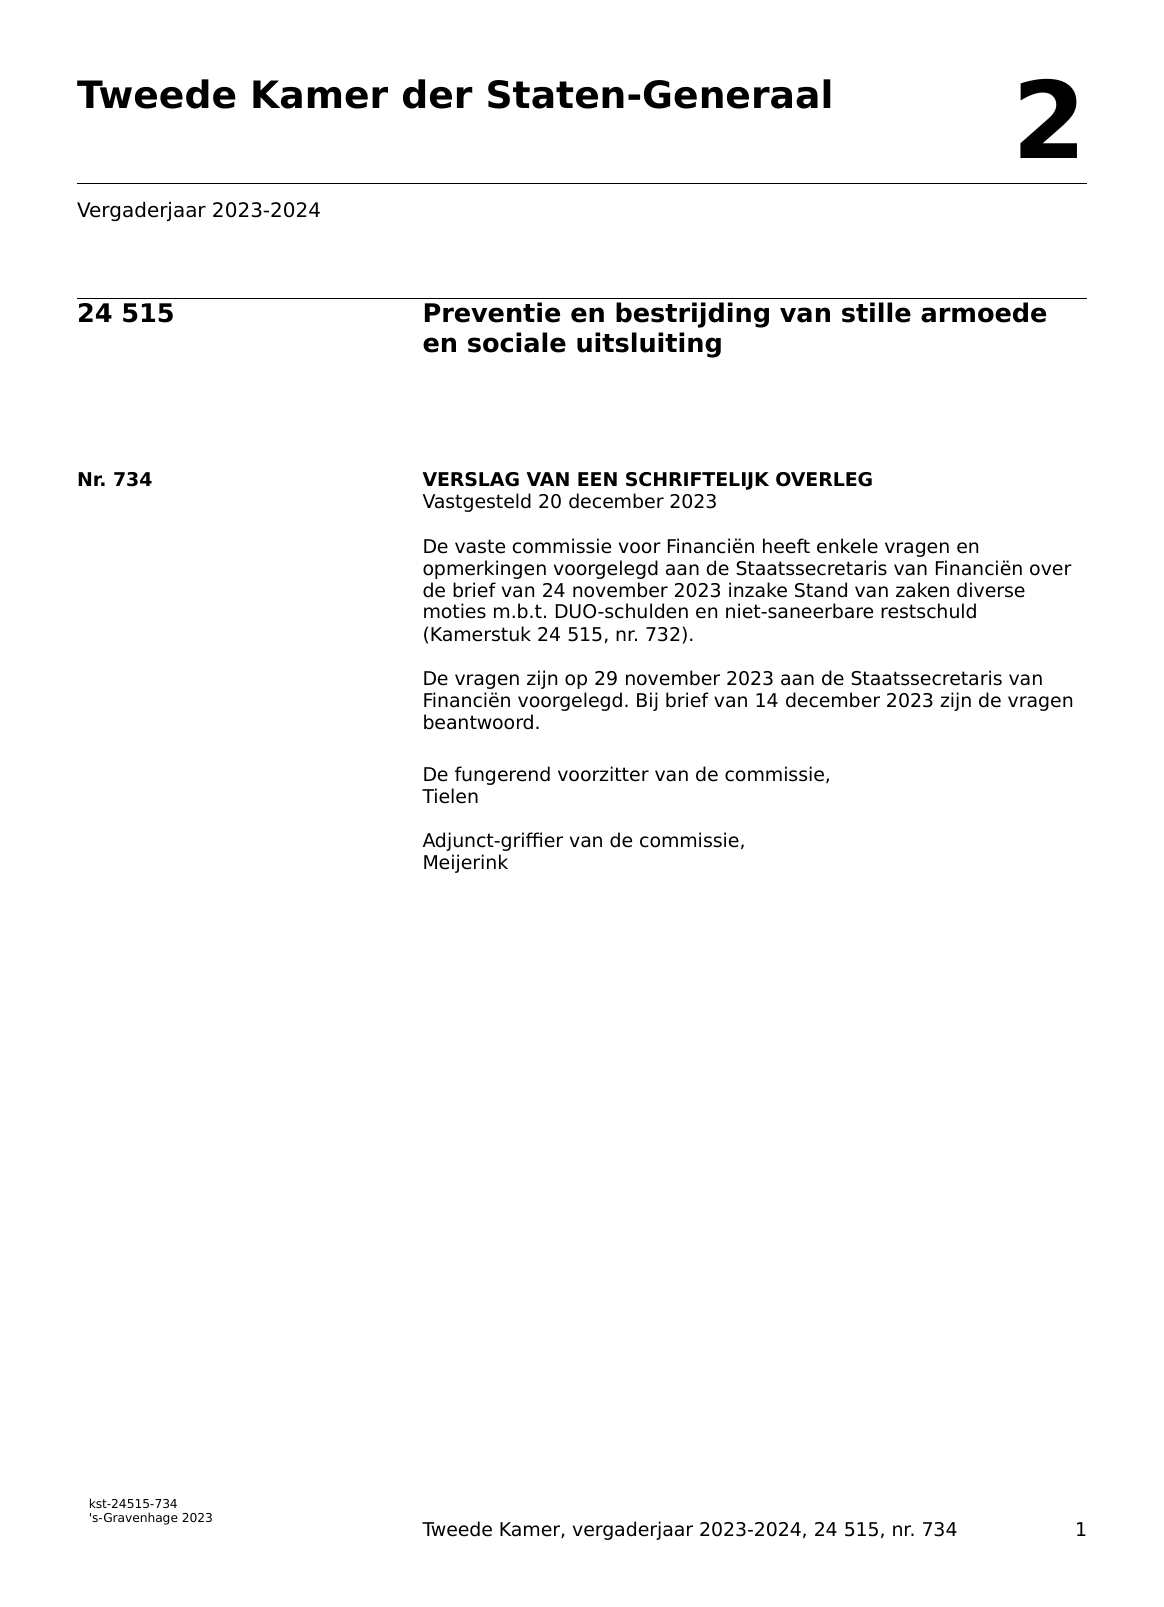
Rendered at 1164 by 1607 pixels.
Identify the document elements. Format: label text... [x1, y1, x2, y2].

text Vastgesteld 20 december 2023 [422, 491, 1087, 513]
table_header 2 [886, 59, 1087, 183]
text kst-24515-734 [88, 1497, 323, 1511]
subtitle Nr. 734 VERSLAG VAN EEN SCHRIFTELIJK OVERLEG [77, 469, 1087, 491]
table_cell Vergaderjaar 2023-2024 [77, 184, 1087, 298]
text De vaste commissie voor Financiën heeft enkele vragen en opmerkingen voorgelegd aan de Staatssecretaris van Financiën over de brief van 24 november 2023 inzake Stand van zaken diverse moties m.b.t. DUO-schulden en niet-saneerbare restschuld (Kamerstuk 24 515, nr. 732). [422, 536, 1087, 645]
table_header Tweede Kamer der Staten-Generaal [77, 59, 886, 183]
text De vragen zijn op 29 november 2023 aan de Staatssecretaris van Financiën voorgelegd. Bij brief van 14 december 2023 zijn de vragen beantwoord. [422, 668, 1087, 733]
text 's-Gravenhage 2023 [88, 1511, 323, 1525]
text Adjunct-griffier van de commissie, Meijerink [422, 830, 1087, 874]
subtitle 24 515 Preventie en bestrijding van stille armoede en sociale uitsluiting [77, 299, 1087, 358]
text De fungerend voorzitter van de commissie, Tielen [422, 763, 1087, 807]
